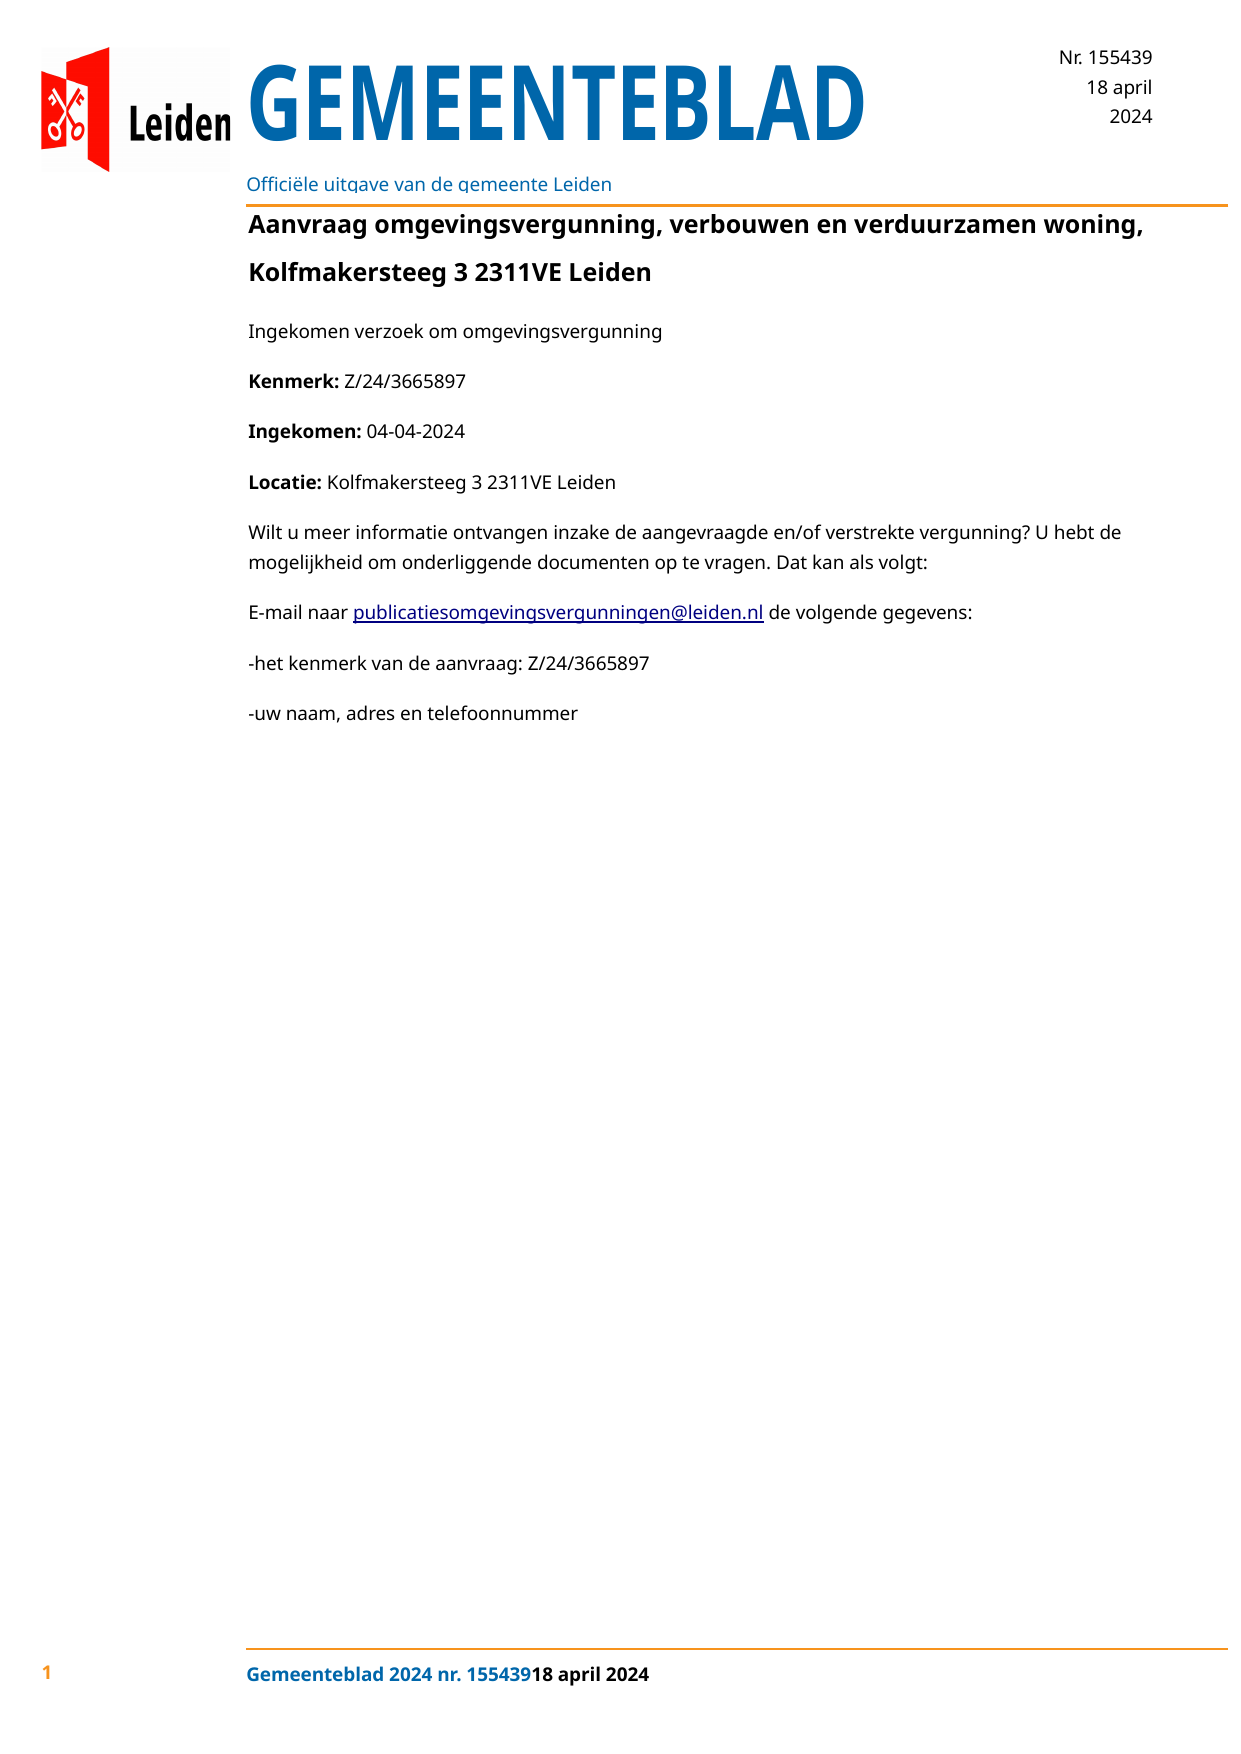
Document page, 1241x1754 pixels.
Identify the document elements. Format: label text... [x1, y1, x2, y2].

text -uw naam, adres en telefoonnummer [248, 700, 1152, 726]
text Wilt u meer informatie ontvangen inzake de aangevraagde en/of verstrekte vergunning? U hebt de mogelijkheid om onderliggende documenten op te vragen. Dat kan als volgt: [248, 519, 1152, 575]
text Ingekomen verzoek om omgevingsvergunning [248, 318, 1152, 344]
text Ingekomen: 04-04-2024 [248, 419, 1152, 444]
picture [41, 47, 231, 172]
text Kenmerk: Z/24/3665897 [248, 368, 1152, 394]
text Aanvraag omgevingsvergunning, verbouwen en verduurzamen woning, Kolfmakersteeg 3 2311VE Leiden [248, 207, 1152, 288]
text E-mail naar publicatiesomgevingsvergunningen@leiden.nl de volgende gegevens: [248, 599, 1152, 625]
text -het kenmerk van de aanvraag: Z/24/3665897 [248, 650, 1152, 676]
text Locatie: Kolfmakersteeg 3 2311VE Leiden [248, 469, 1152, 495]
